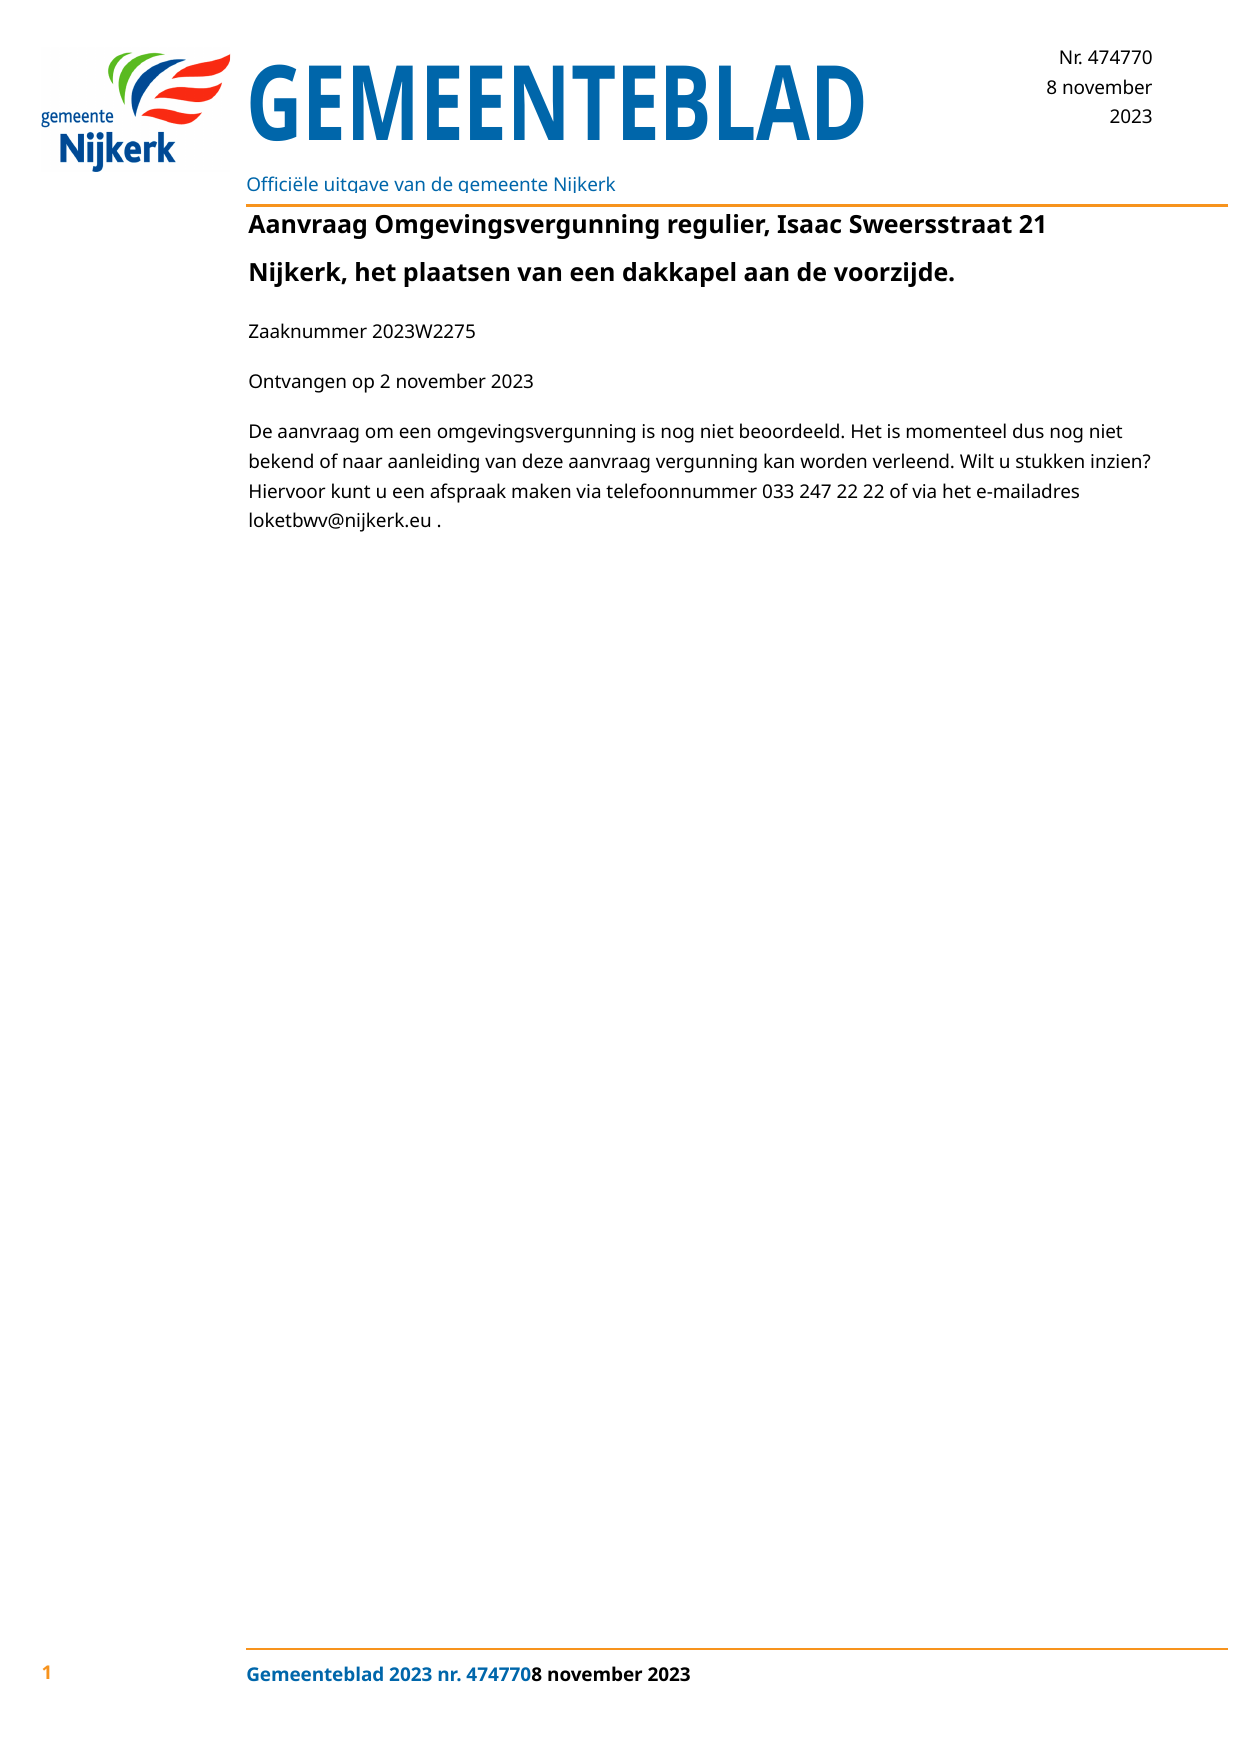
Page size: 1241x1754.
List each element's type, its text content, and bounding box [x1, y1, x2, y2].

text De aanvraag om een omgevingsvergunning is nog niet beoordeeld. Het is momenteel dus nog niet bekend of naar aanleiding van deze aanvraag vergunning kan worden verleend. Wilt u stukken inzien? Hiervoor kunt u een afspraak maken via telefoonnummer 033 247 22 22 of via het e-mailadres loketbwv@nijkerk.eu . [248, 419, 1152, 533]
text Aanvraag Omgevingsvergunning regulier, Isaac Sweersstraat 21 Nijkerk, het plaatsen van een dakkapel aan de voorzijde. [248, 207, 1152, 288]
text Zaaknummer 2023W2275 [248, 318, 1152, 344]
text Ontvangen op 2 november 2023 [248, 368, 1152, 394]
picture [41, 47, 231, 172]
